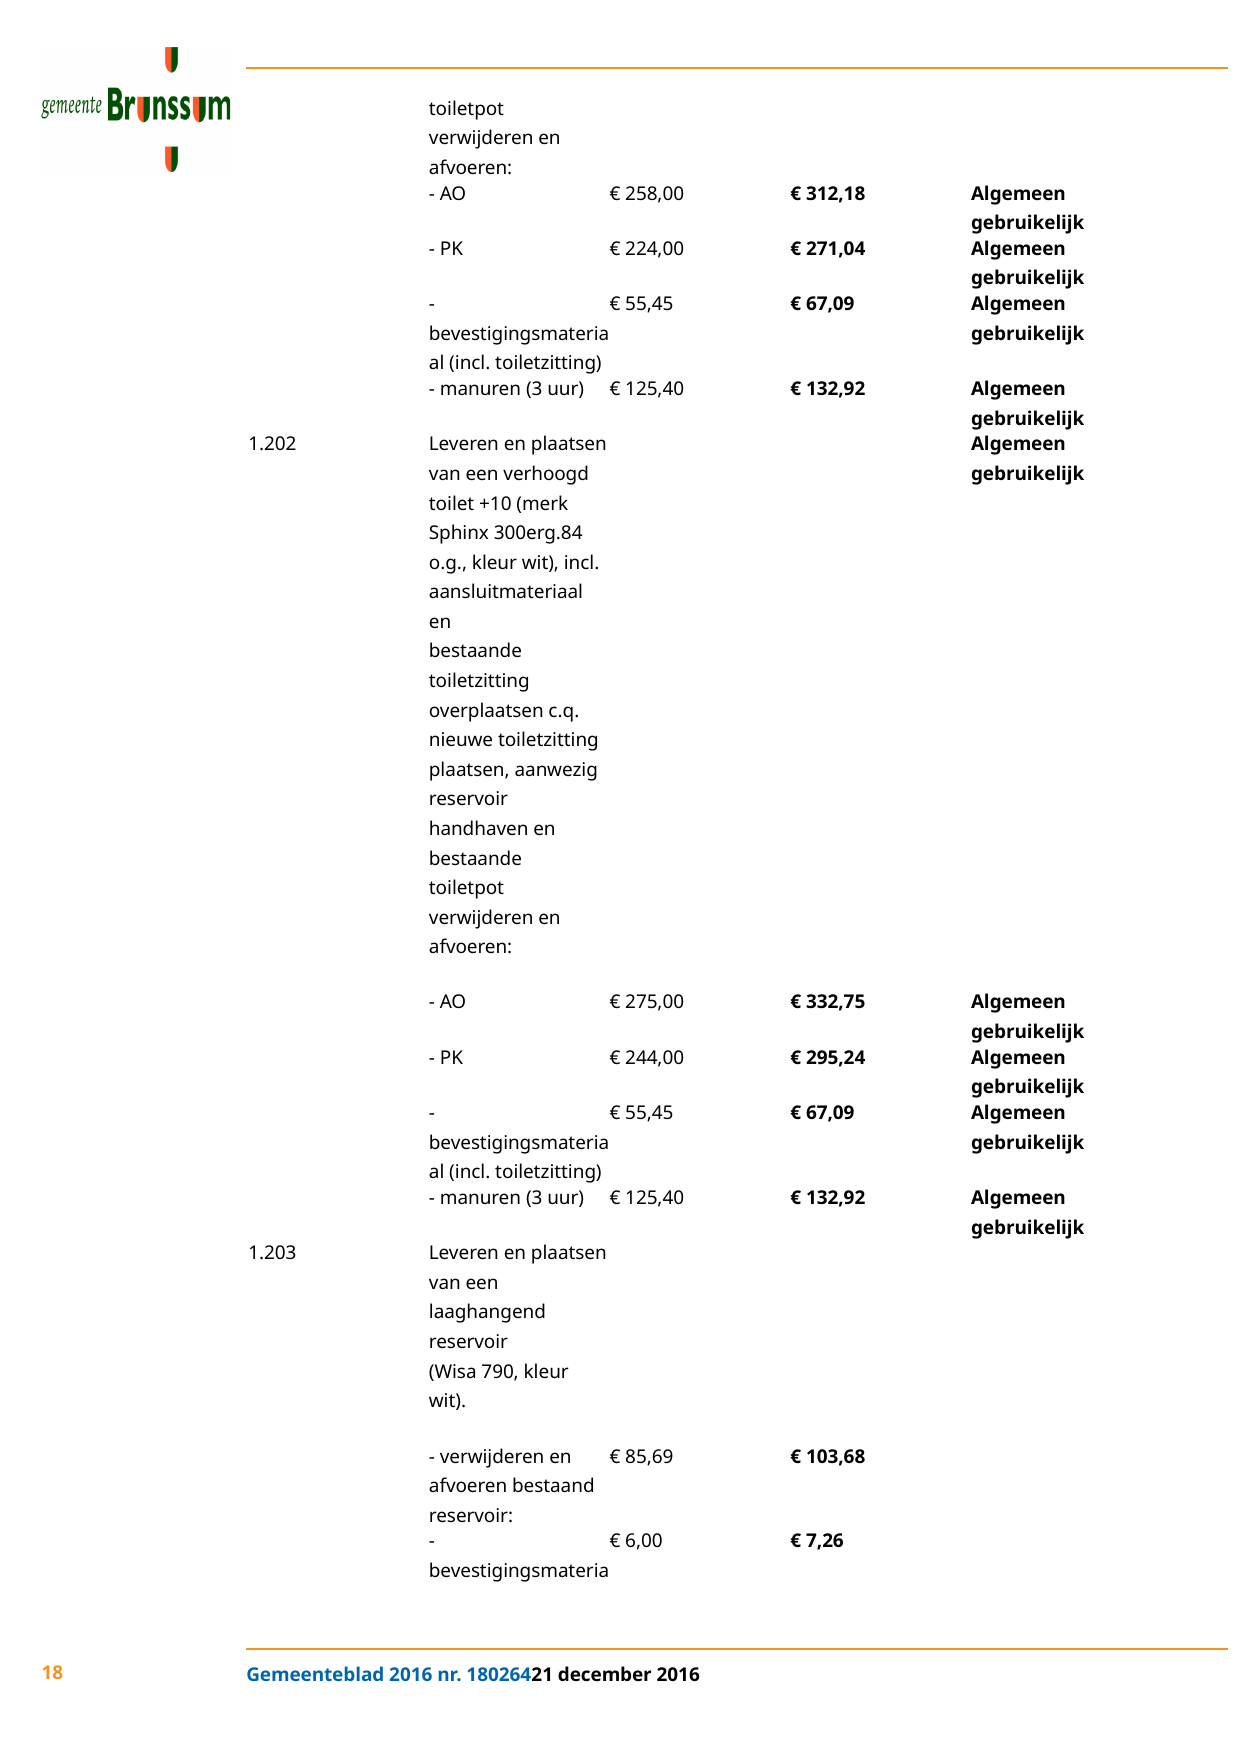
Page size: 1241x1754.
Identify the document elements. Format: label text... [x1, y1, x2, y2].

table_cell € 258,00 [609, 180, 790, 235]
table_cell [971, 1443, 1152, 1528]
table_cell - AO [429, 989, 609, 1044]
table_cell [248, 1184, 429, 1239]
table_cell - verwijderen en afvoeren bestaand reservoir: [429, 1443, 609, 1528]
table_cell [248, 375, 429, 431]
table_cell - PK [429, 1044, 609, 1099]
table_cell - AO [429, 180, 609, 235]
table_cell - manuren (3 uur) [429, 1184, 609, 1239]
table_cell [790, 95, 971, 180]
table_cell € 55,45 [609, 290, 790, 375]
table_cell 1.202 [248, 431, 429, 989]
table_cell [971, 1240, 1152, 1443]
table_cell Leveren en plaatsen van een verhoogd toilet +10 (merk Sphinx 300erg.84 o.g., kleur wit), incl. aansluitmateriaal en bestaande toiletzitting overplaatsen c.q. nieuwe toiletzitting plaatsen, aanwezig reservoir handhaven en bestaande toiletpot verwijderen en afvoeren: [429, 431, 609, 989]
table_cell € 55,45 [609, 1099, 790, 1184]
table_cell € 132,92 [790, 1184, 971, 1239]
table_cell € 67,09 [790, 290, 971, 375]
table_cell [248, 1443, 429, 1528]
table_cell [248, 1528, 429, 1583]
table_cell [248, 235, 429, 290]
table_cell [971, 1528, 1152, 1583]
table_cell toiletpot verwijderen en afvoeren: [429, 95, 609, 180]
table_cell [609, 1240, 790, 1443]
table_cell [790, 431, 971, 989]
table_cell [248, 180, 429, 235]
table_cell [609, 431, 790, 989]
table_cell - bevestigingsmateria [429, 1528, 609, 1583]
table_cell - bevestigingsmateriaal (incl. toiletzitting) [429, 290, 609, 375]
table_cell € 224,00 [609, 235, 790, 290]
table_cell € 85,69 [609, 1443, 790, 1528]
table_cell € 103,68 [790, 1443, 971, 1528]
table_cell € 125,40 [609, 1184, 790, 1239]
table_cell [971, 95, 1152, 180]
picture [41, 47, 231, 172]
table_cell Algemeen gebruikelijk [971, 1184, 1152, 1239]
table_cell - manuren (3 uur) [429, 375, 609, 431]
table_cell € 312,18 [790, 180, 971, 235]
table_cell - PK [429, 235, 609, 290]
table_cell Algemeen gebruikelijk [971, 290, 1152, 375]
table_cell € 132,92 [790, 375, 971, 431]
table_cell [790, 1240, 971, 1443]
table_cell Algemeen gebruikelijk [971, 375, 1152, 431]
table_cell [248, 290, 429, 375]
table_cell € 7,26 [790, 1528, 971, 1583]
table_cell [609, 95, 790, 180]
table_cell € 332,75 [790, 989, 971, 1044]
table_cell € 275,00 [609, 989, 790, 1044]
table_cell Leveren en plaatsen van een laaghangend reservoir (Wisa 790, kleur wit). [429, 1240, 609, 1443]
table_cell [248, 989, 429, 1044]
table_cell € 125,40 [609, 375, 790, 431]
table_cell - bevestigingsmateriaal (incl. toiletzitting) [429, 1099, 609, 1184]
table_cell Algemeen gebruikelijk [971, 1044, 1152, 1099]
table_cell Algemeen gebruikelijk [971, 180, 1152, 235]
table_cell € 295,24 [790, 1044, 971, 1099]
table_cell [248, 95, 429, 180]
table_cell € 271,04 [790, 235, 971, 290]
table_cell € 67,09 [790, 1099, 971, 1184]
table_cell [248, 1044, 429, 1099]
table_cell Algemeen gebruikelijk [971, 1099, 1152, 1184]
table_cell Algemeen gebruikelijk [971, 431, 1152, 989]
table_cell [248, 1099, 429, 1184]
table_cell € 6,00 [609, 1528, 790, 1583]
table_cell Algemeen gebruikelijk [971, 989, 1152, 1044]
table_cell € 244,00 [609, 1044, 790, 1099]
table_cell 1.203 [248, 1240, 429, 1443]
table_cell Algemeen gebruikelijk [971, 235, 1152, 290]
